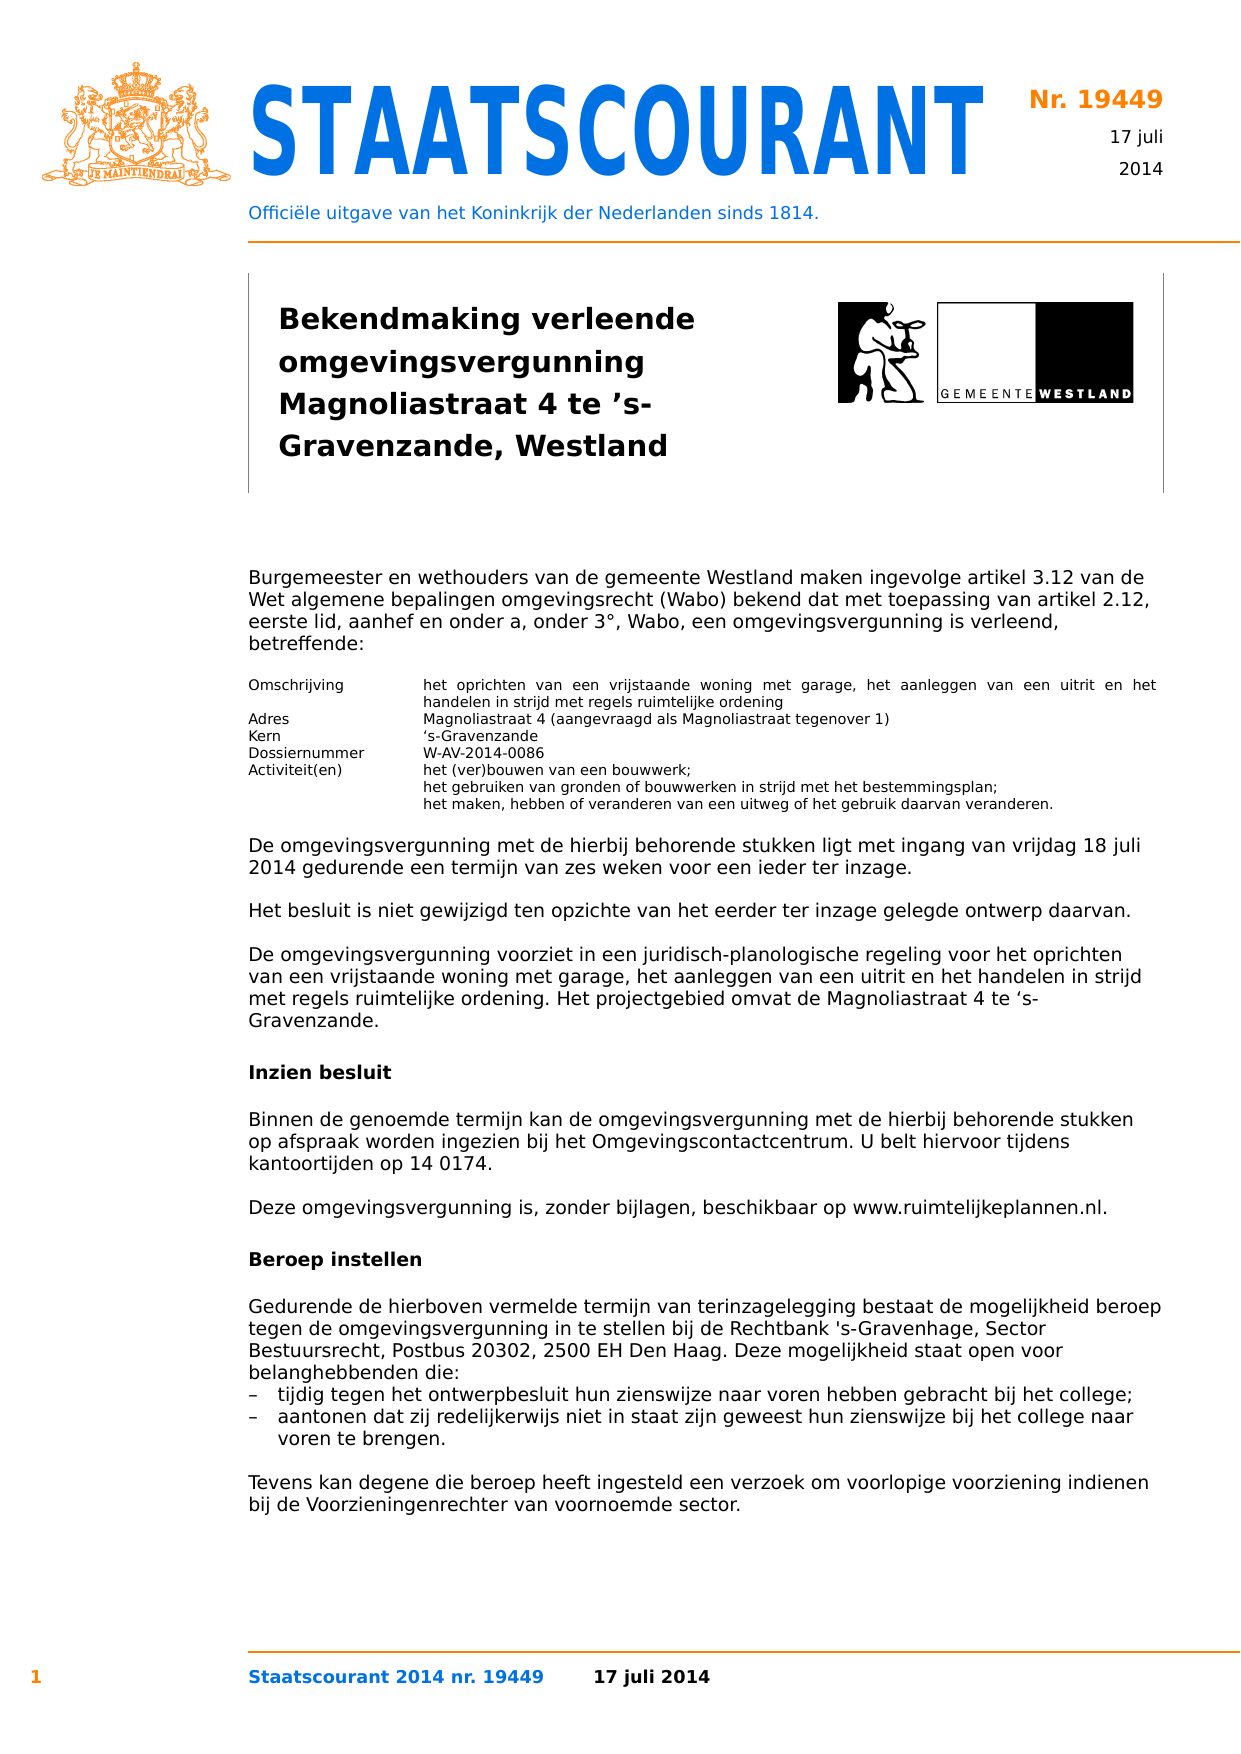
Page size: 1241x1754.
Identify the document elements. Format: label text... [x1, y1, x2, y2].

table_cell 2014 [998, 153, 1240, 203]
table_cell Adres [248, 711, 417, 728]
table_cell 17 juli [998, 121, 1240, 153]
table_header Omschrijving [248, 677, 417, 711]
table_cell Dossiernummer [248, 745, 417, 762]
text Tevens kan degene die beroep heeft ingesteld een verzoek om voorlopige voorziening indienen bij de Voorzieningenrechter van voornoemde sector. [248, 1472, 1163, 1516]
table_header het oprichten van een vrijstaande woning met garage, het aanleggen van een uitrit en het handelen in strijd met regels ruimtelijke ordening [417, 677, 1163, 711]
text Gedurende de hierboven vermelde termijn van terinzagelegging bestaat de mogelijkheid beroep tegen de omgevingsvergunning in te stellen bij de Rechtbank 's-Gravenhage, Sector Bestuursrecht, Postbus 20302, 2500 EH Den Haag. Deze mogelijkheid staat open voor belanghebbenden die: [248, 1296, 1163, 1384]
text De omgevingsvergunning voorziet in een juridisch-planologische regeling voor het oprichten van een vrijstaande woning met garage, het aanleggen van een uitrit en het handelen in strijd met regels ruimtelijke ordening. Het projectgebied omvat de Magnoliastraat 4 te ‘s-Gravenzande. [248, 944, 1163, 1032]
table_cell Officiële uitgave van het Koninkrijk der Nederlanden sinds 1814. [248, 203, 1240, 241]
table_cell ‘s-Gravenzande [417, 728, 1163, 745]
table_header STAATSCOURANT [248, 62, 998, 203]
text Binnen de genoemde termijn kan de omgevingsvergunning met de hierbij behorende stukken op afspraak worden ingezien bij het Omgevingscontactcentrum. U belt hiervoor tijdens kantoortijden op 14 0174. [248, 1109, 1163, 1175]
text Het besluit is niet gewijzigd ten opzichte van het eerder ter inzage gelegde ontwerp daarvan. [248, 900, 1163, 922]
picture [838, 302, 1134, 403]
subtitle Bekendmaking verleende omgevingsvergunning Magnoliastraat 4 te ’s-Gravenzande, Westland [249, 273, 1163, 493]
table_cell Activiteit(en) [248, 762, 417, 813]
text Deze omgevingsvergunning is, zonder bijlagen, beschikbaar op www.ruimtelijkeplannen.nl. [248, 1197, 1163, 1219]
subtitle Beroep instellen [248, 1249, 1163, 1271]
table_header [25, 62, 248, 241]
text – aantonen dat zij redelijkerwijs niet in staat zijn geweest hun zienswijze bij het college naar voren te brengen. [248, 1406, 1163, 1450]
text Burgemeester en wethouders van de gemeente Westland maken ingevolge artikel 3.12 van de Wet algemene bepalingen omgevingsrecht (Wabo) bekend dat met toepassing van artikel 2.12, eerste lid, aanhef en onder a, onder 3°, Wabo, een omgevingsvergunning is verleend, betreffende: [248, 567, 1163, 655]
table_cell Kern [248, 728, 417, 745]
picture [41, 62, 231, 186]
table_cell Magnoliastraat 4 (aangevraagd als Magnoliastraat tegenover 1) [417, 711, 1163, 728]
text – tijdig tegen het ontwerpbesluit hun zienswijze naar voren hebben gebracht bij het college; [248, 1384, 1163, 1406]
table_cell W-AV-2014-0086 [417, 745, 1163, 762]
table_header Nr. 19449 [998, 62, 1240, 121]
table_cell het (ver)bouwen van een bouwwerk; het gebruiken van gronden of bouwwerken in strijd met het bestemmingsplan; het maken, hebben of veranderen van een uitweg of het gebruik daarvan veranderen. [417, 762, 1163, 813]
text De omgevingsvergunning met de hierbij behorende stukken ligt met ingang van vrijdag 18 juli 2014 gedurende een termijn van zes weken voor een ieder ter inzage. [248, 834, 1163, 878]
subtitle Inzien besluit [248, 1062, 1163, 1084]
